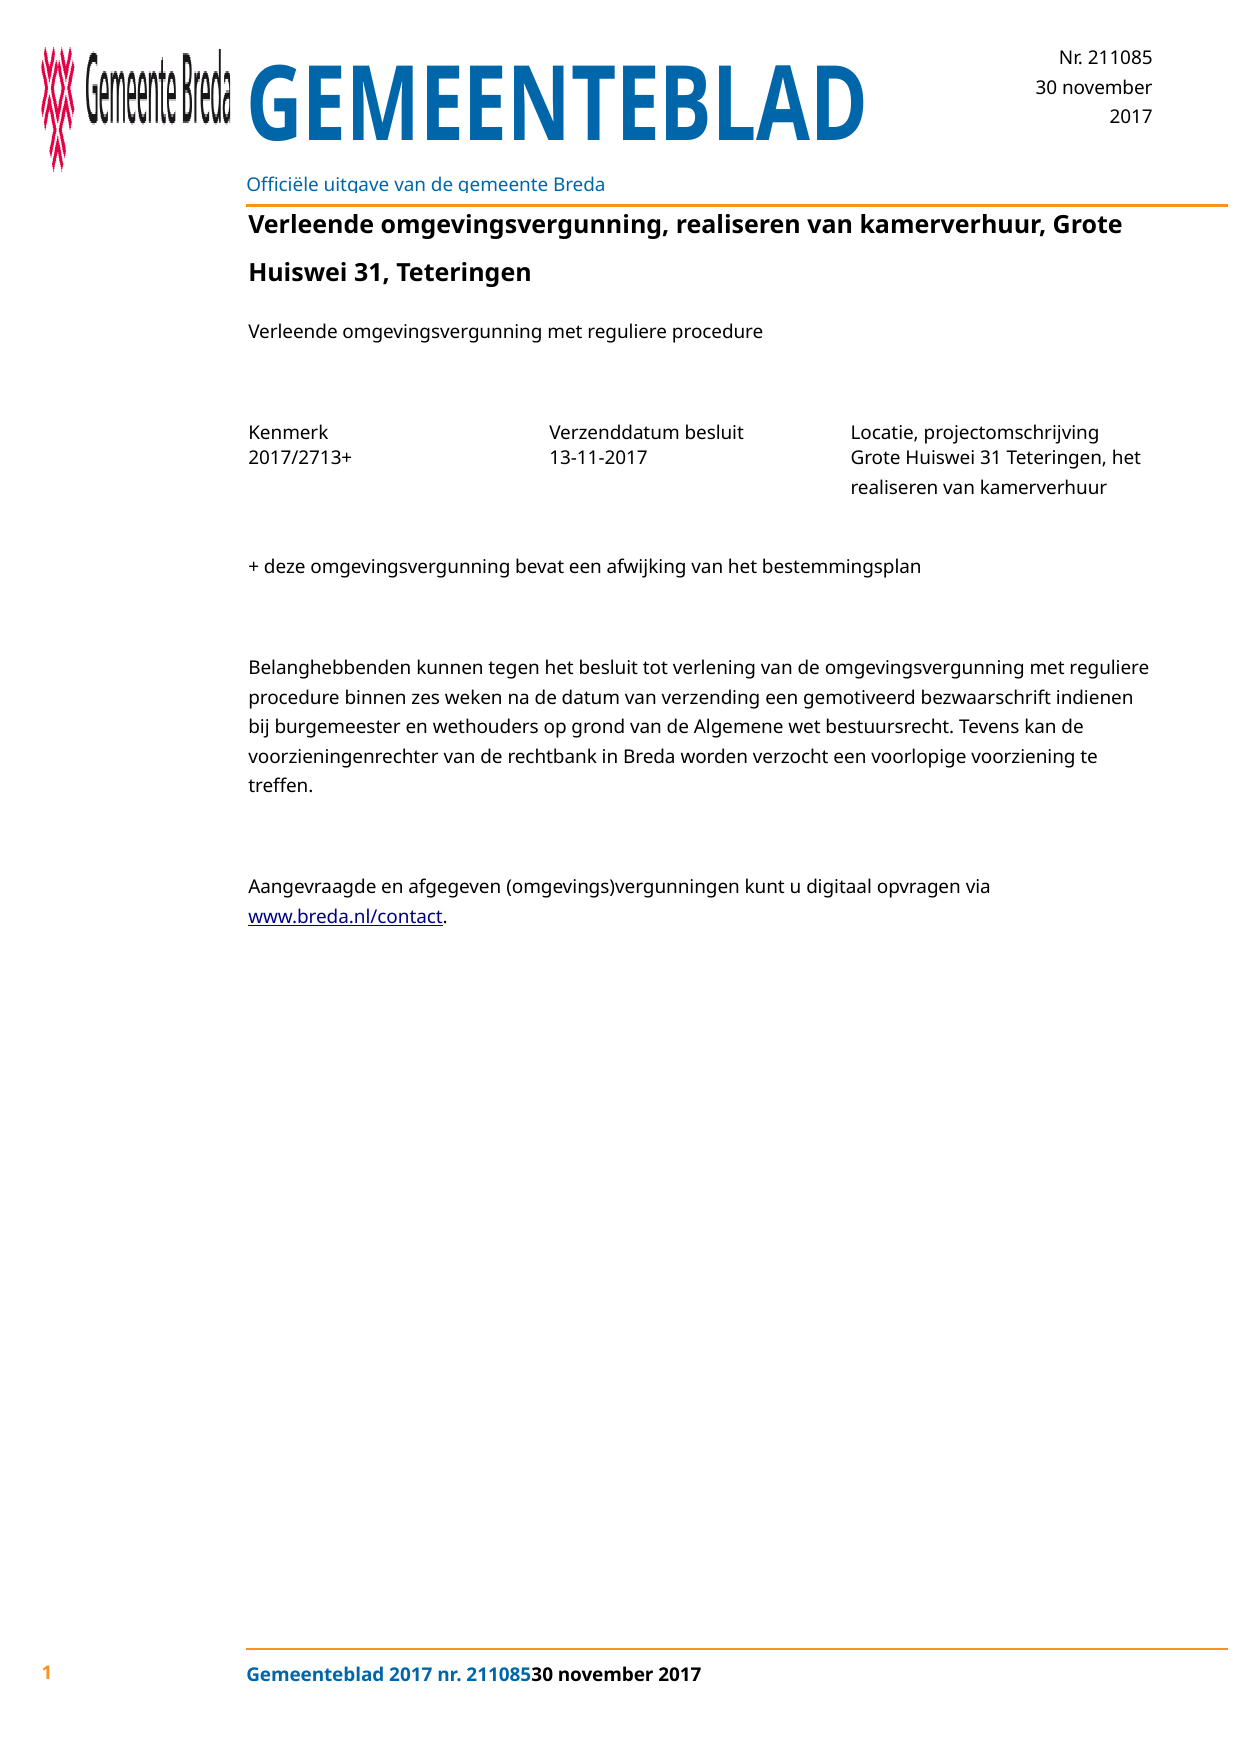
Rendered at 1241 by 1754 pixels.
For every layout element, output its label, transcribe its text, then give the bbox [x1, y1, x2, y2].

text Verleende omgevingsvergunning, realiseren van kamerverhuur, Grote Huiswei 31, Teteringen [248, 207, 1152, 288]
text Aangevraagde en afgegeven (omgevings)vergunningen kunt u digitaal opvragen via www.breda.nl/contact. [248, 873, 1152, 929]
table_cell Grote Huiswei 31 Teteringen, het realiseren van kamerverhuur [850, 445, 1152, 500]
table_header Verzenddatum besluit [549, 419, 850, 444]
table_header Locatie, projectomschrijving [850, 419, 1152, 444]
table_cell 2017/2713+ [248, 445, 549, 500]
table_header Kenmerk [248, 419, 549, 444]
picture [41, 47, 231, 172]
text Belanghebbenden kunnen tegen het besluit tot verlening van de omgevingsvergunning met reguliere procedure binnen zes weken na de datum van verzending een gemotiveerd bezwaarschrift indienen bij burgemeester en wethouders op grond van de Algemene wet bestuursrecht. Tevens kan de voorzieningenrechter van de rechtbank in Breda worden verzocht een voorlopige voorziening te treffen. [248, 654, 1152, 798]
text + deze omgevingsvergunning bevat een afwijking van het bestemmingsplan [248, 553, 1152, 579]
table_cell 13-11-2017 [549, 445, 850, 500]
text Verleende omgevingsvergunning met reguliere procedure [248, 318, 1152, 344]
